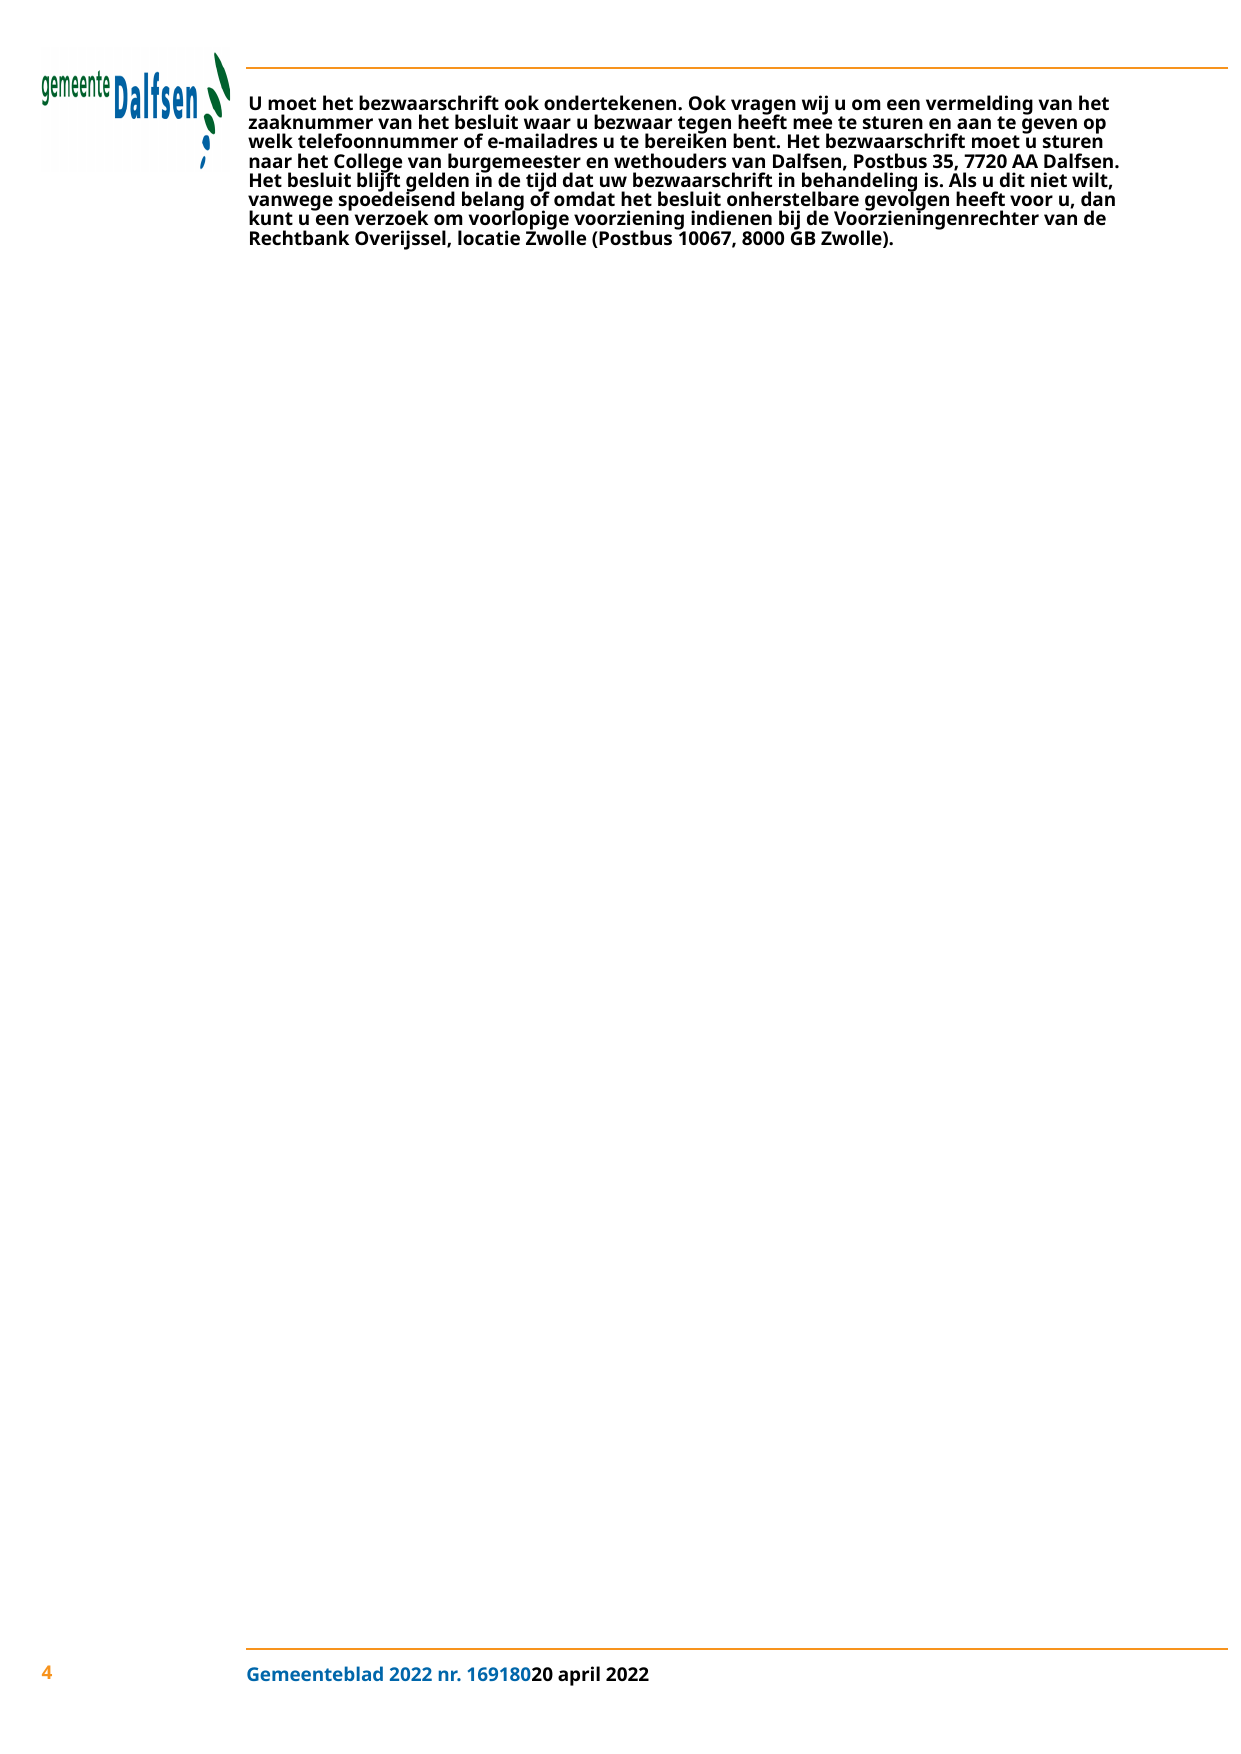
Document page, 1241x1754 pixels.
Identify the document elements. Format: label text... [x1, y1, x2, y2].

picture [41, 47, 231, 172]
text U moet het bezwaarschrift ook ondertekenen. Ook vragen wij u om een vermelding van het zaaknummer van het besluit waar u bezwaar tegen heeft mee te sturen en aan te geven op welk telefoonnummer of e-mailadres u te bereiken bent. Het bezwaarschrift moet u sturen naar het College van burgemeester en wethouders van Dalfsen, Postbus 35, 7720 AA Dalfsen. Het besluit blijft gelden in de tijd dat uw bezwaarschrift in behandeling is. Als u dit niet wilt, vanwege spoedeisend belang of omdat het besluit onherstelbare gevolgen heeft voor u, dan kunt u een verzoek om voorlopige voorziening indienen bij de Voorzieningenrechter van de Rechtbank Overijssel, locatie Zwolle (Postbus 10067, 8000 GB Zwolle). [248, 95, 1152, 249]
